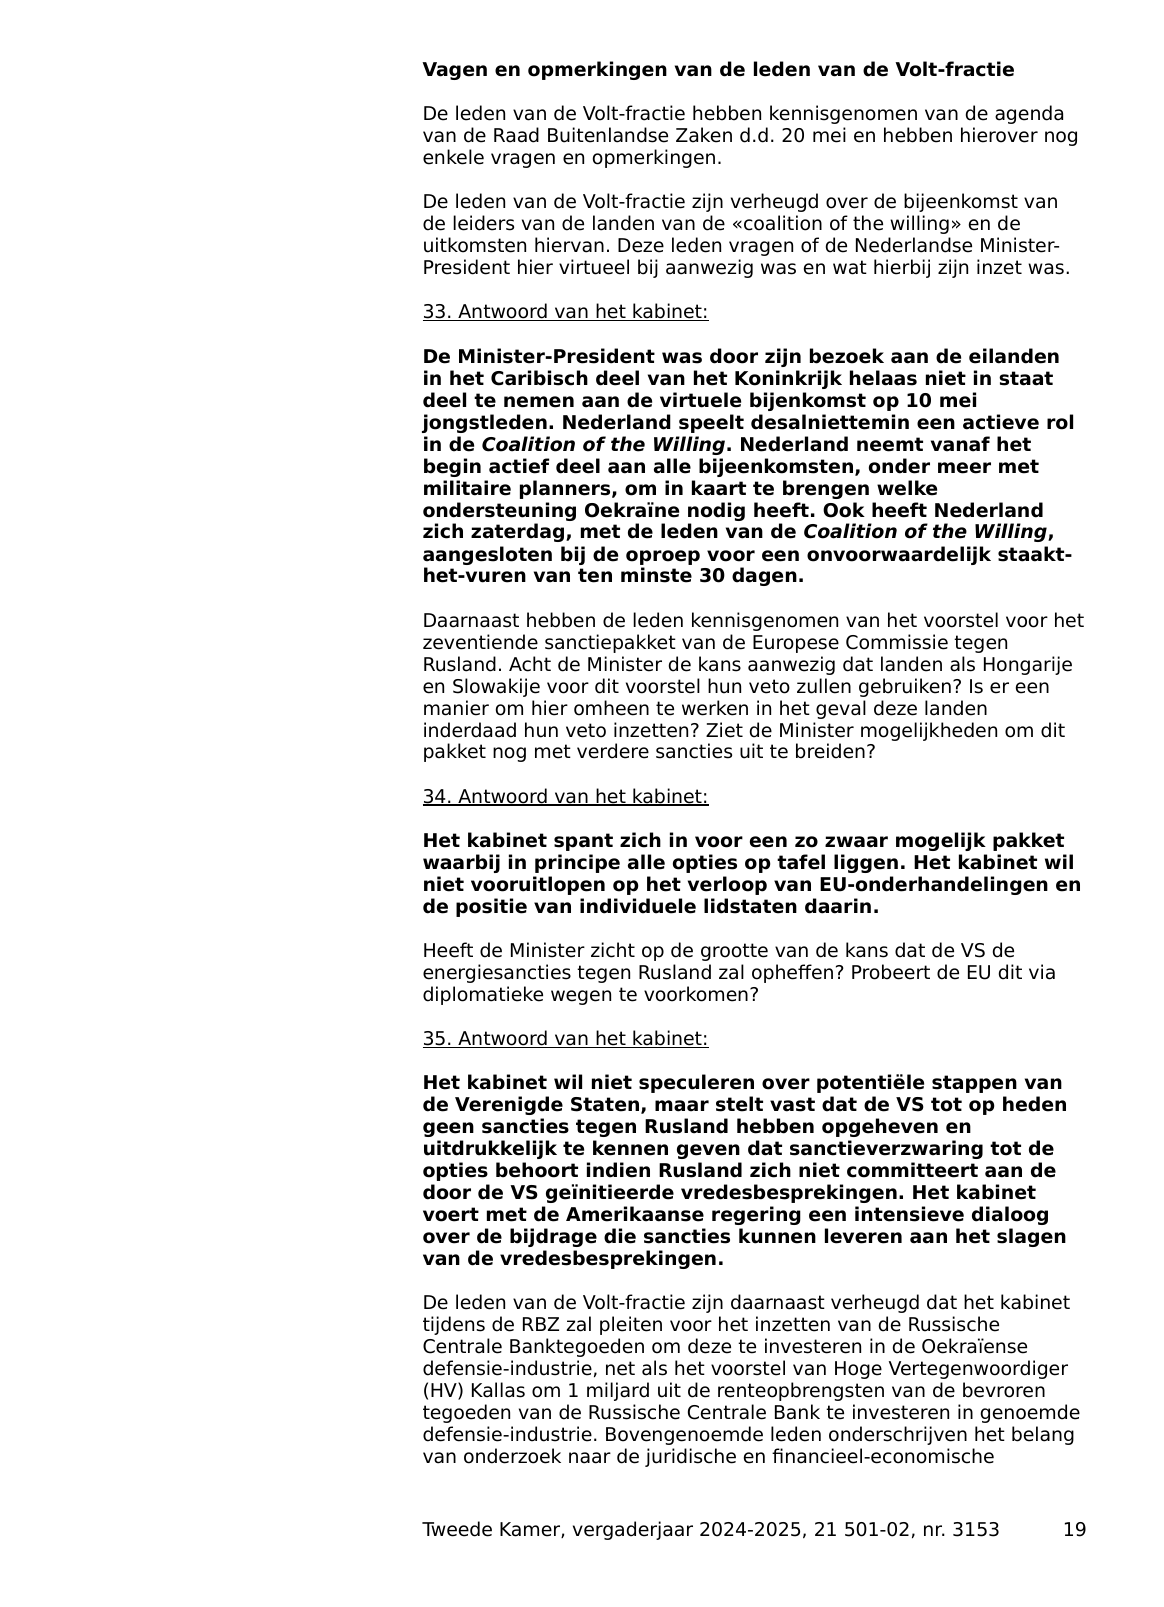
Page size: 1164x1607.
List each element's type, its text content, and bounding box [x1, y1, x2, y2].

subtitle Vagen en opmerkingen van de leden van de Volt-fractie [422, 59, 1087, 81]
text Heeft de Minister zicht op de grootte van de kans dat de VS de energiesancties tegen Rusland zal opheffen? Probeert de EU dit via diplomatieke wegen te voorkomen? [422, 940, 1087, 1006]
text De leden van de Volt-fractie zijn verheugd over de bijeenkomst van de leiders van de landen van de «coalition of the willing» en de uitkomsten hiervan. Deze leden vragen of de Nederlandse Minister-President hier virtueel bij aanwezig was en wat hierbij zijn inzet was. [422, 191, 1087, 279]
text Het kabinet spant zich in voor een zo zwaar mogelijk pakket waarbij in principe alle opties op tafel liggen. Het kabinet wil niet vooruitlopen op het verloop van EU-onderhandelingen en de positie van individuele lidstaten daarin. [422, 830, 1087, 918]
text 34. Antwoord van het kabinet: [422, 786, 1087, 808]
text 33. Antwoord van het kabinet: [422, 301, 1087, 323]
text Het kabinet wil niet speculeren over potentiële stappen van de Verenigde Staten, maar stelt vast dat de VS tot op heden geen sancties tegen Rusland hebben opgeheven en uitdrukkelijk te kennen geven dat sanctieverzwaring tot de opties behoort indien Rusland zich niet committeert aan de door de VS geïnitieerde vredesbesprekingen. Het kabinet voert met de Amerikaanse regering een intensieve dialoog over de bijdrage die sancties kunnen leveren aan het slagen van de vredesbesprekingen. [422, 1072, 1087, 1270]
text De leden van de Volt-fractie zijn daarnaast verheugd dat het kabinet tijdens de RBZ zal pleiten voor het inzetten van de Russische Centrale Banktegoeden om deze te investeren in de Oekraïense defensie-industrie, net als het voorstel van Hoge Vertegenwoordiger (HV) Kallas om 1 miljard uit de renteopbrengsten van de bevroren tegoeden van de Russische Centrale Bank te investeren in genoemde defensie-industrie. Bovengenoemde leden onderschrijven het belang van onderzoek naar de juridische en financieel-economische [422, 1292, 1087, 1468]
text 35. Antwoord van het kabinet: [422, 1028, 1087, 1050]
text De Minister-President was door zijn bezoek aan de eilanden in het Caribisch deel van het Koninkrijk helaas niet in staat deel te nemen aan de virtuele bijenkomst op 10 mei jongstleden. Nederland speelt desalniettemin een actieve rol in de Coalition of the Willing. Nederland neemt vanaf het begin actief deel aan alle bijeenkomsten, onder meer met militaire planners, om in kaart te brengen welke ondersteuning Oekraïne nodig heeft. Ook heeft Nederland zich zaterdag, met de leden van de Coalition of the Willing, aangesloten bij de oproep voor een onvoorwaardelijk staakt-het-vuren van ten minste 30 dagen. [422, 346, 1087, 587]
text Daarnaast hebben de leden kennisgenomen van het voorstel voor het zeventiende sanctiepakket van de Europese Commissie tegen Rusland. Acht de Minister de kans aanwezig dat landen als Hongarije en Slowakije voor dit voorstel hun veto zullen gebruiken? Is er een manier om hier omheen te werken in het geval deze landen inderdaad hun veto inzetten? Ziet de Minister mogelijkheden om dit pakket nog met verdere sancties uit te breiden? [422, 609, 1087, 763]
text De leden van de Volt-fractie hebben kennisgenomen van de agenda van de Raad Buitenlandse Zaken d.d. 20 mei en hebben hierover nog enkele vragen en opmerkingen. [422, 103, 1087, 169]
